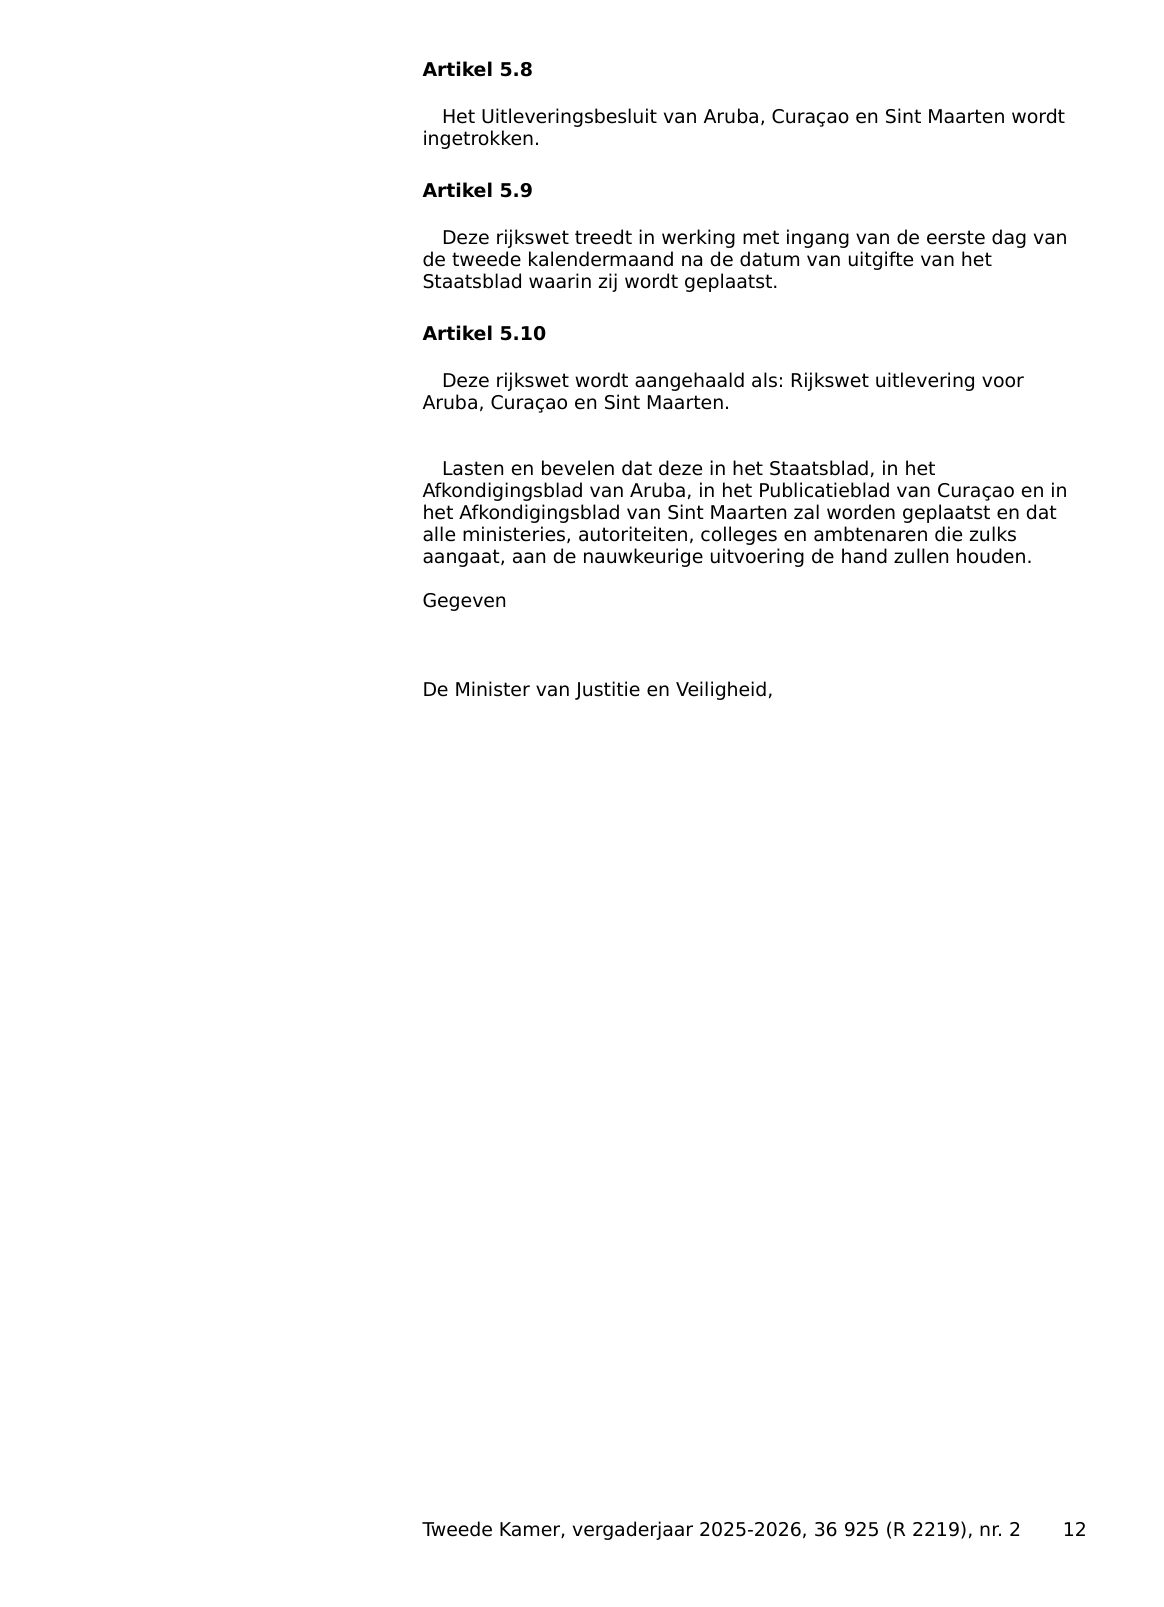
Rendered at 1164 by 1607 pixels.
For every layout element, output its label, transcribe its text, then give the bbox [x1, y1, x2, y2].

subtitle Artikel 5.9 [422, 180, 1087, 202]
subtitle Artikel 5.8 [422, 59, 1087, 81]
text Deze rijkswet treedt in werking met ingang van de eerste dag van de tweede kalendermaand na de datum van uitgifte van het Staatsblad waarin zij wordt geplaatst. [422, 227, 1087, 293]
text Lasten en bevelen dat deze in het Staatsblad, in het Afkondigingsblad van Aruba, in het Publicatieblad van Curaçao en in het Afkondigingsblad van Sint Maarten zal worden geplaatst en dat alle ministeries, autoriteiten, colleges en ambtenaren die zulks aangaat, aan de nauwkeurige uitvoering de hand zullen houden. [422, 458, 1087, 568]
text Gegeven [422, 590, 1087, 612]
subtitle Artikel 5.10 [422, 323, 1087, 345]
text Deze rijkswet wordt aangehaald als: Rijkswet uitlevering voor Aruba, Curaçao en Sint Maarten. [422, 370, 1087, 414]
text De Minister van Justitie en Veiligheid, [422, 679, 1087, 701]
text Het Uitleveringsbesluit van Aruba, Curaçao en Sint Maarten wordt ingetrokken. [422, 106, 1087, 150]
